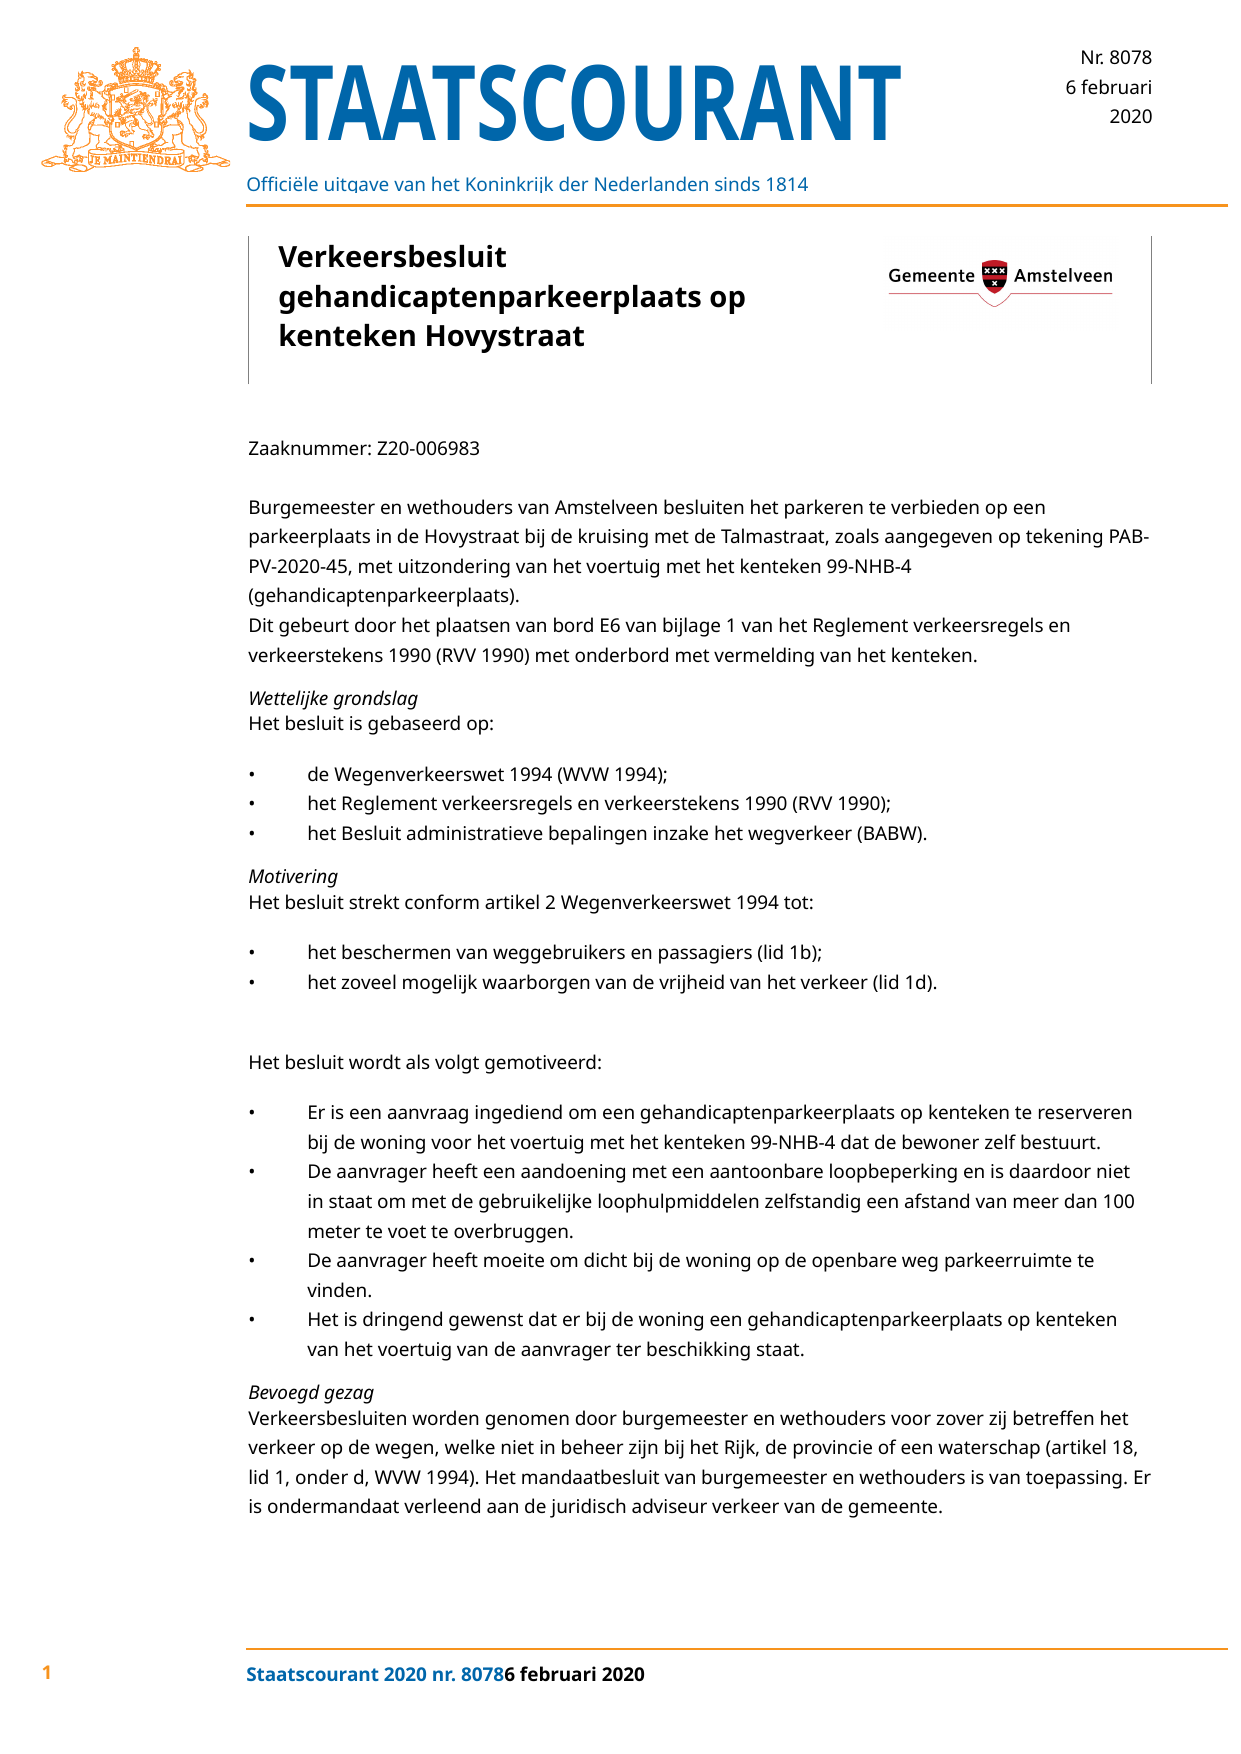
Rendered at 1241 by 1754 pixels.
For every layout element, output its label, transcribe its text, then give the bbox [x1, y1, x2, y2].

text Wettelijke grondslag [248, 685, 1152, 711]
table_header [850, 236, 1151, 384]
text Het besluit is gebaseerd op: [248, 711, 1152, 736]
list De aanvrager heeft een aandoening met een aantoonbare loopbeperking en is daardoor niet in staat om met de gebruikelijke loophulpmiddelen zelfstandig een afstand van meer dan 100 meter te voet te overbruggen. [248, 1159, 1152, 1243]
text Zaaknummer: Z20-006983 [248, 435, 1152, 460]
list De aanvrager heeft moeite om dicht bij de woning op de openbare weg parkeerruimte te vinden. [248, 1247, 1152, 1303]
list het Besluit administratieve bepalingen inzake het wegverkeer (BABW). [248, 820, 1152, 846]
list het Reglement verkeersregels en verkeerstekens 1990 (RVV 1990); [248, 791, 1152, 816]
table_header Verkeersbesluit gehandicaptenparkeerplaats op kenteken Hovystraat [249, 236, 850, 384]
text Het besluit strekt conform artikel 2 Wegenverkeerswet 1994 tot: [248, 889, 1152, 915]
text Burgemeester en wethouders van Amstelveen besluiten het parkeren te verbieden op een parkeerplaats in de Hovystraat bij de kruising met de Talmastraat, zoals aangegeven op tekening PAB-PV-2020-45, met uitzondering van het voertuig met het kenteken 99-NHB-4 (gehandicaptenparkeerplaats). [248, 494, 1152, 608]
list het zoveel mogelijk waarborgen van de vrijheid van het verkeer (lid 1d). [248, 969, 1152, 995]
list het beschermen van weggebruikers en passagiers (lid 1b); [248, 939, 1152, 965]
list Er is een aanvraag ingediend om een gehandicaptenparkeerplaats op kenteken te reserveren bij de woning voor het voertuig met het kenteken 99-NHB-4 dat de bewoner zelf bestuurt. [248, 1099, 1152, 1155]
text Bevoegd gezag [248, 1379, 1152, 1405]
text Motivering [248, 863, 1152, 889]
picture [41, 47, 231, 172]
text Verkeersbesluiten worden genomen door burgemeester en wethouders voor zover zij betreffen het verkeer op de wegen, welke niet in beheer zijn bij het Rijk, de provincie of een waterschap (artikel 18, lid 1, onder d, WVW 1994). Het mandaatbesluit van burgemeester en wethouders is van toepassing. Er is ondermandaat verleend aan de juridisch adviseur verkeer van de gemeente. [248, 1405, 1152, 1519]
text Dit gebeurt door het plaatsen van bord E6 van bijlage 1 van het Reglement verkeersregels en verkeerstekens 1990 (RVV 1990) met onderbord met vermelding van het kenteken. [248, 612, 1152, 667]
list Het is dringend gewenst dat er bij de woning een gehandicaptenparkeerplaats op kenteken van het voertuig van de aanvrager ter beschikking staat. [248, 1307, 1152, 1362]
list de Wegenverkeerswet 1994 (WVW 1994); [248, 761, 1152, 787]
picture [882, 236, 1119, 331]
text Het besluit wordt als volgt gemotiveerd: [248, 1049, 1152, 1075]
